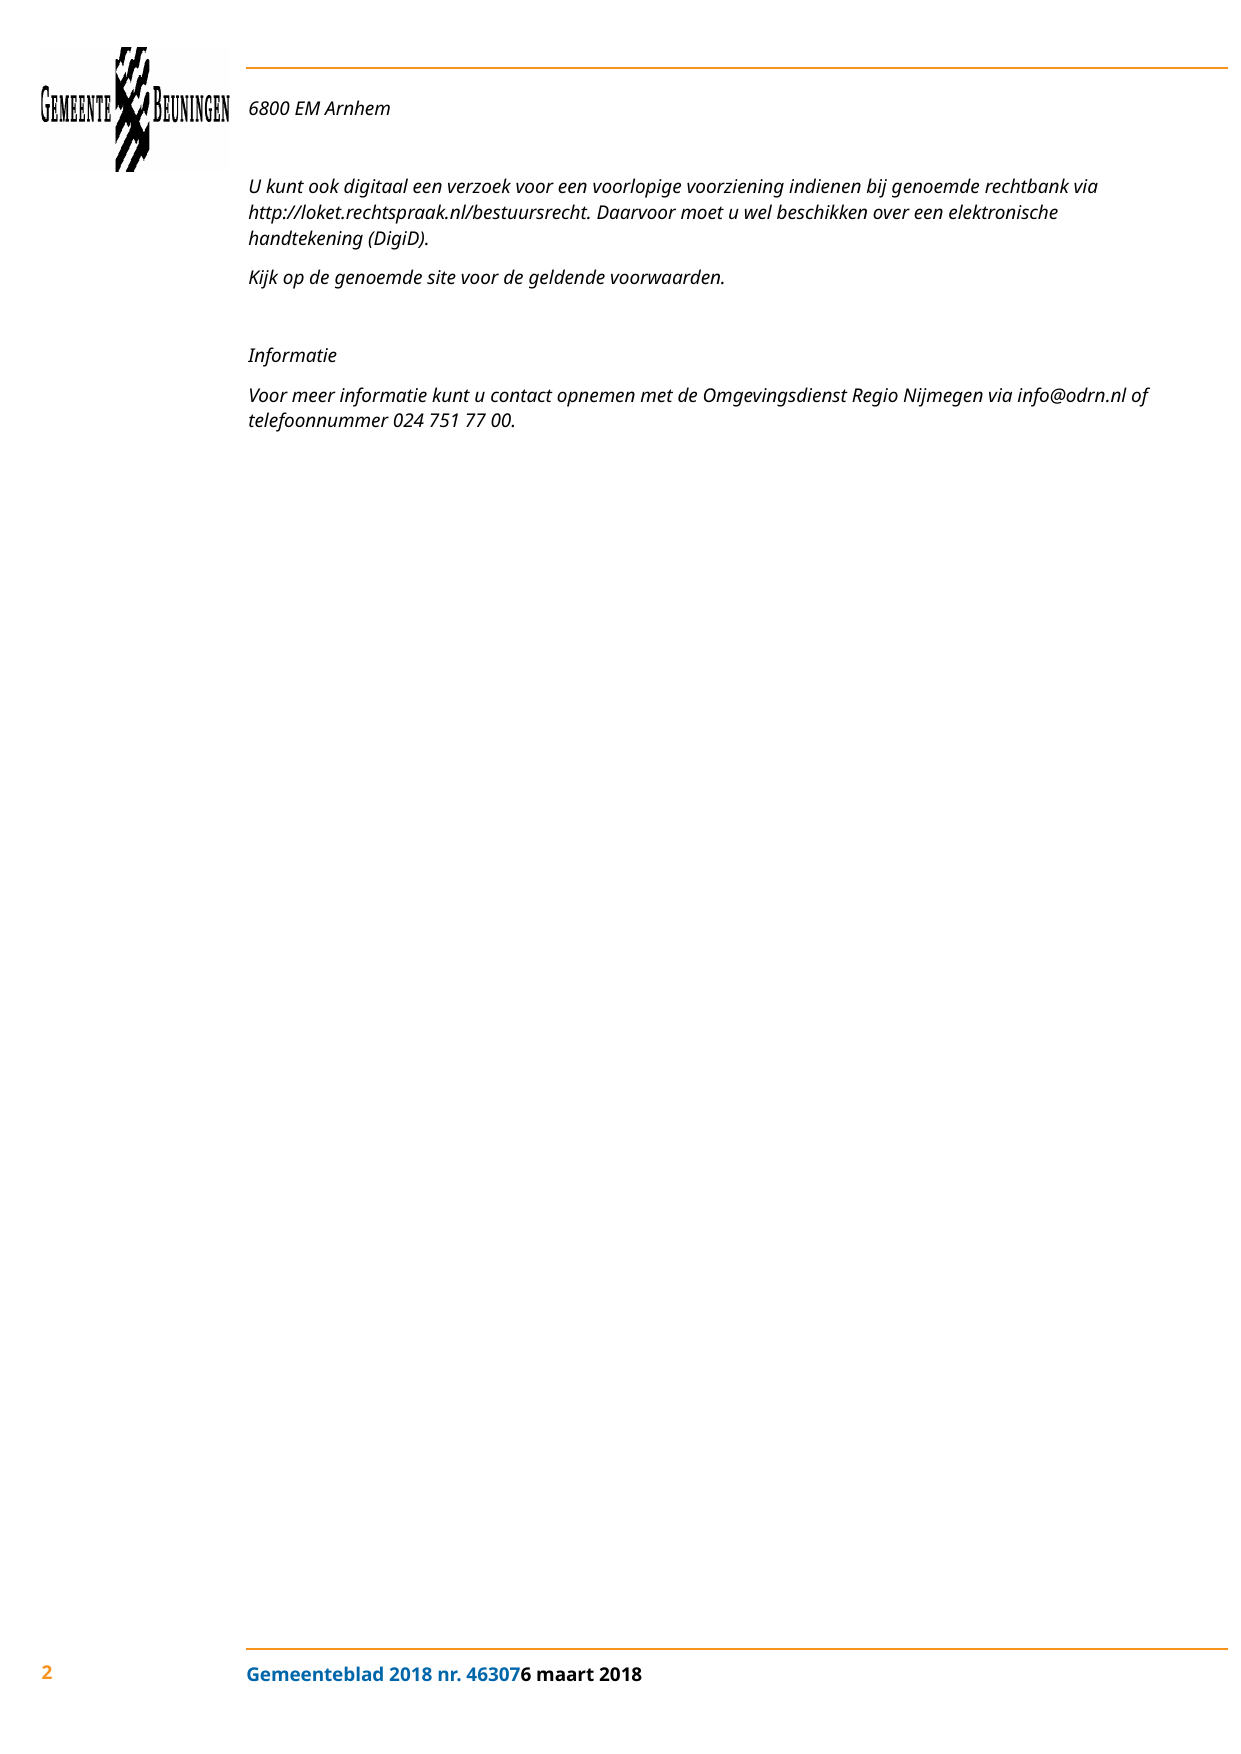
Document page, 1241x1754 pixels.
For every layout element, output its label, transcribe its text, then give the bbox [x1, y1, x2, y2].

text U kunt ook digitaal een verzoek voor een voorlopige voorziening indienen bij genoemde rechtbank via http://loket.rechtspraak.nl/bestuursrecht. Daarvoor moet u wel beschikken over een elektronische handtekening (DigiD). [248, 173, 1152, 251]
text Informatie [248, 343, 1152, 368]
picture [41, 47, 231, 172]
text 6800 EM Arnhem [248, 95, 1152, 121]
text Kijk op de genoemde site voor de geldende voorwaarden. [248, 264, 1152, 290]
text Voor meer informatie kunt u contact opnemen met de Omgevingsdienst Regio Nijmegen via info@odrn.nl of telefoonnummer 024 751 77 00. [248, 382, 1152, 433]
